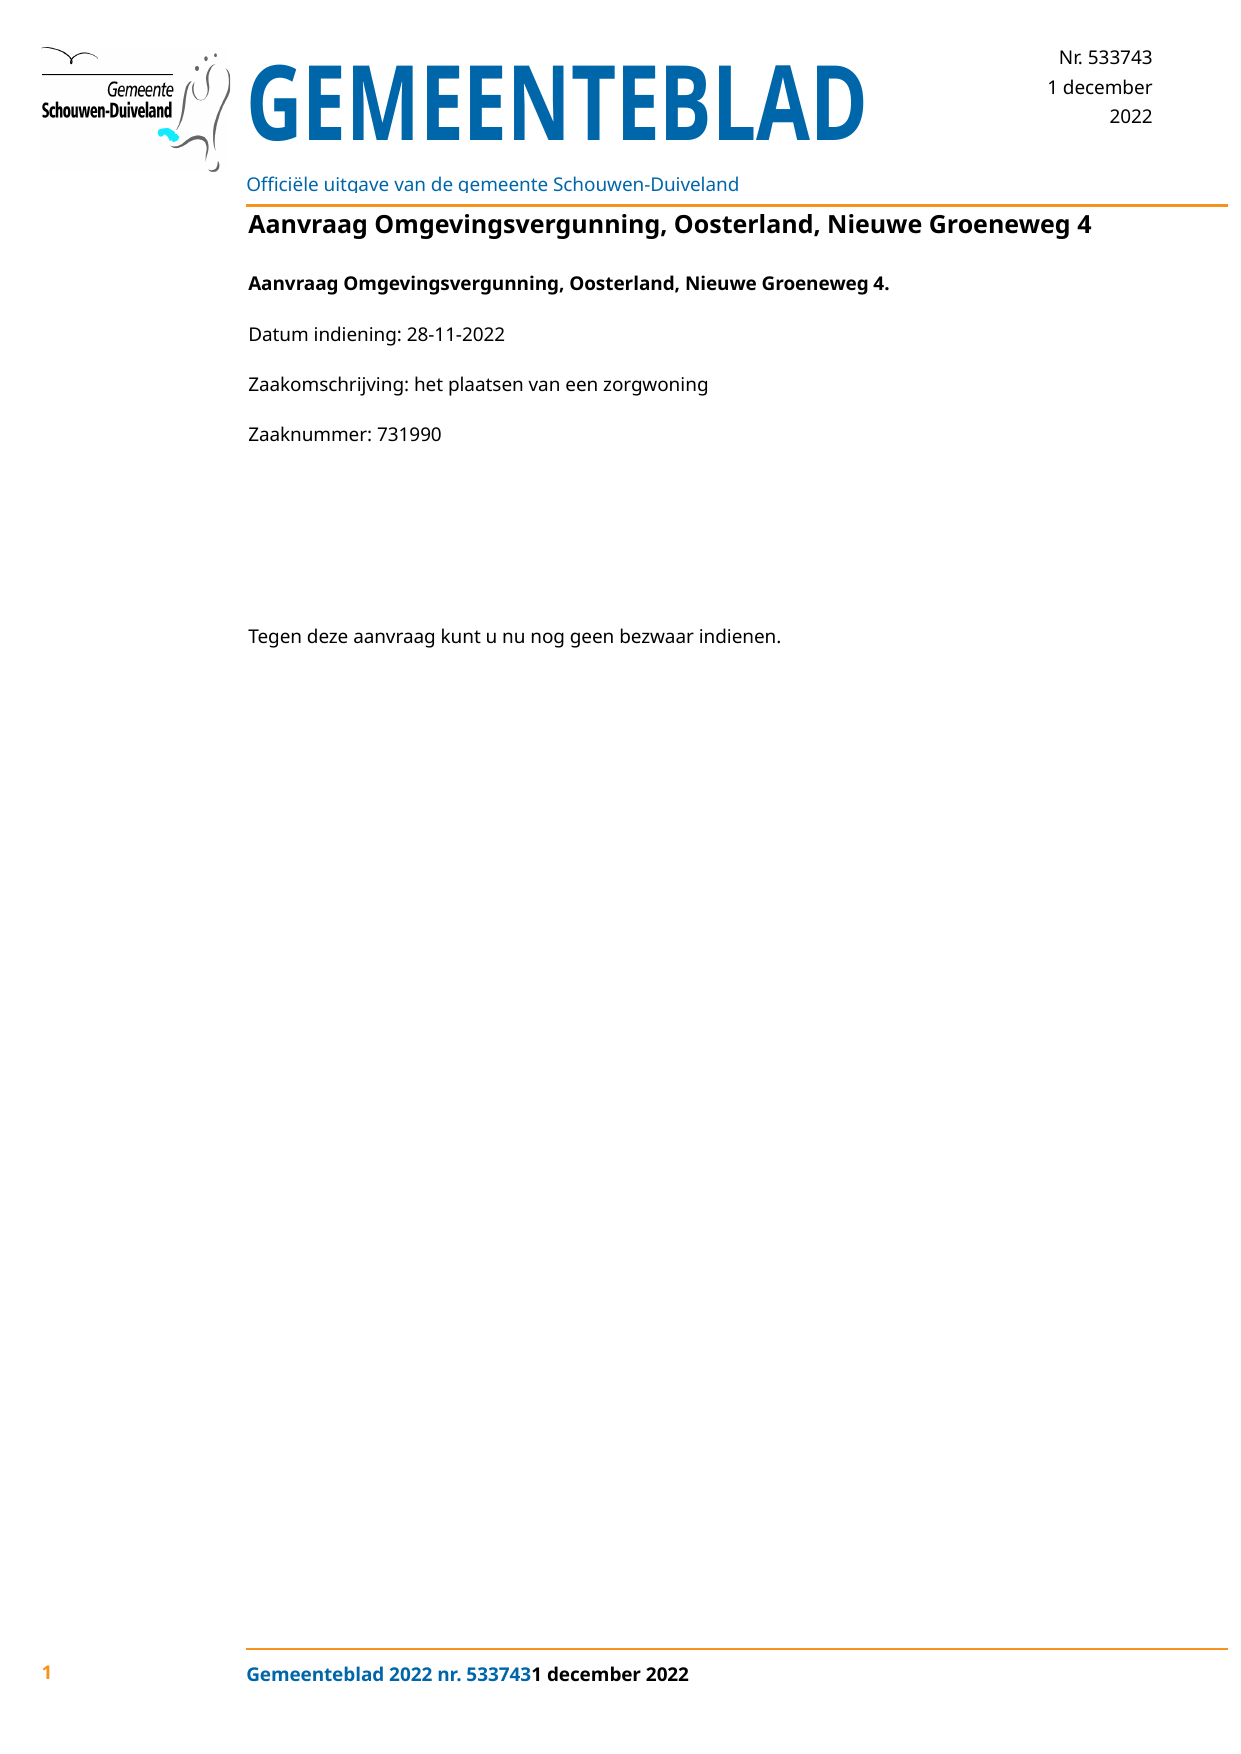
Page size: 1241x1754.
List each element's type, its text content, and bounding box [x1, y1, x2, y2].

text Zaaknummer: 731990 [248, 422, 1152, 447]
text Tegen deze aanvraag kunt u nu nog geen bezwaar indienen. [248, 623, 1152, 649]
text Zaakomschrijving: het plaatsen van een zorgwoning [248, 371, 1152, 397]
text Aanvraag Omgevingsvergunning, Oosterland, Nieuwe Groeneweg 4 [248, 207, 1152, 241]
picture [41, 47, 231, 172]
text Datum indiening: 28-11-2022 [248, 321, 1152, 346]
text Aanvraag Omgevingsvergunning, Oosterland, Nieuwe Groeneweg 4. [248, 270, 1152, 296]
